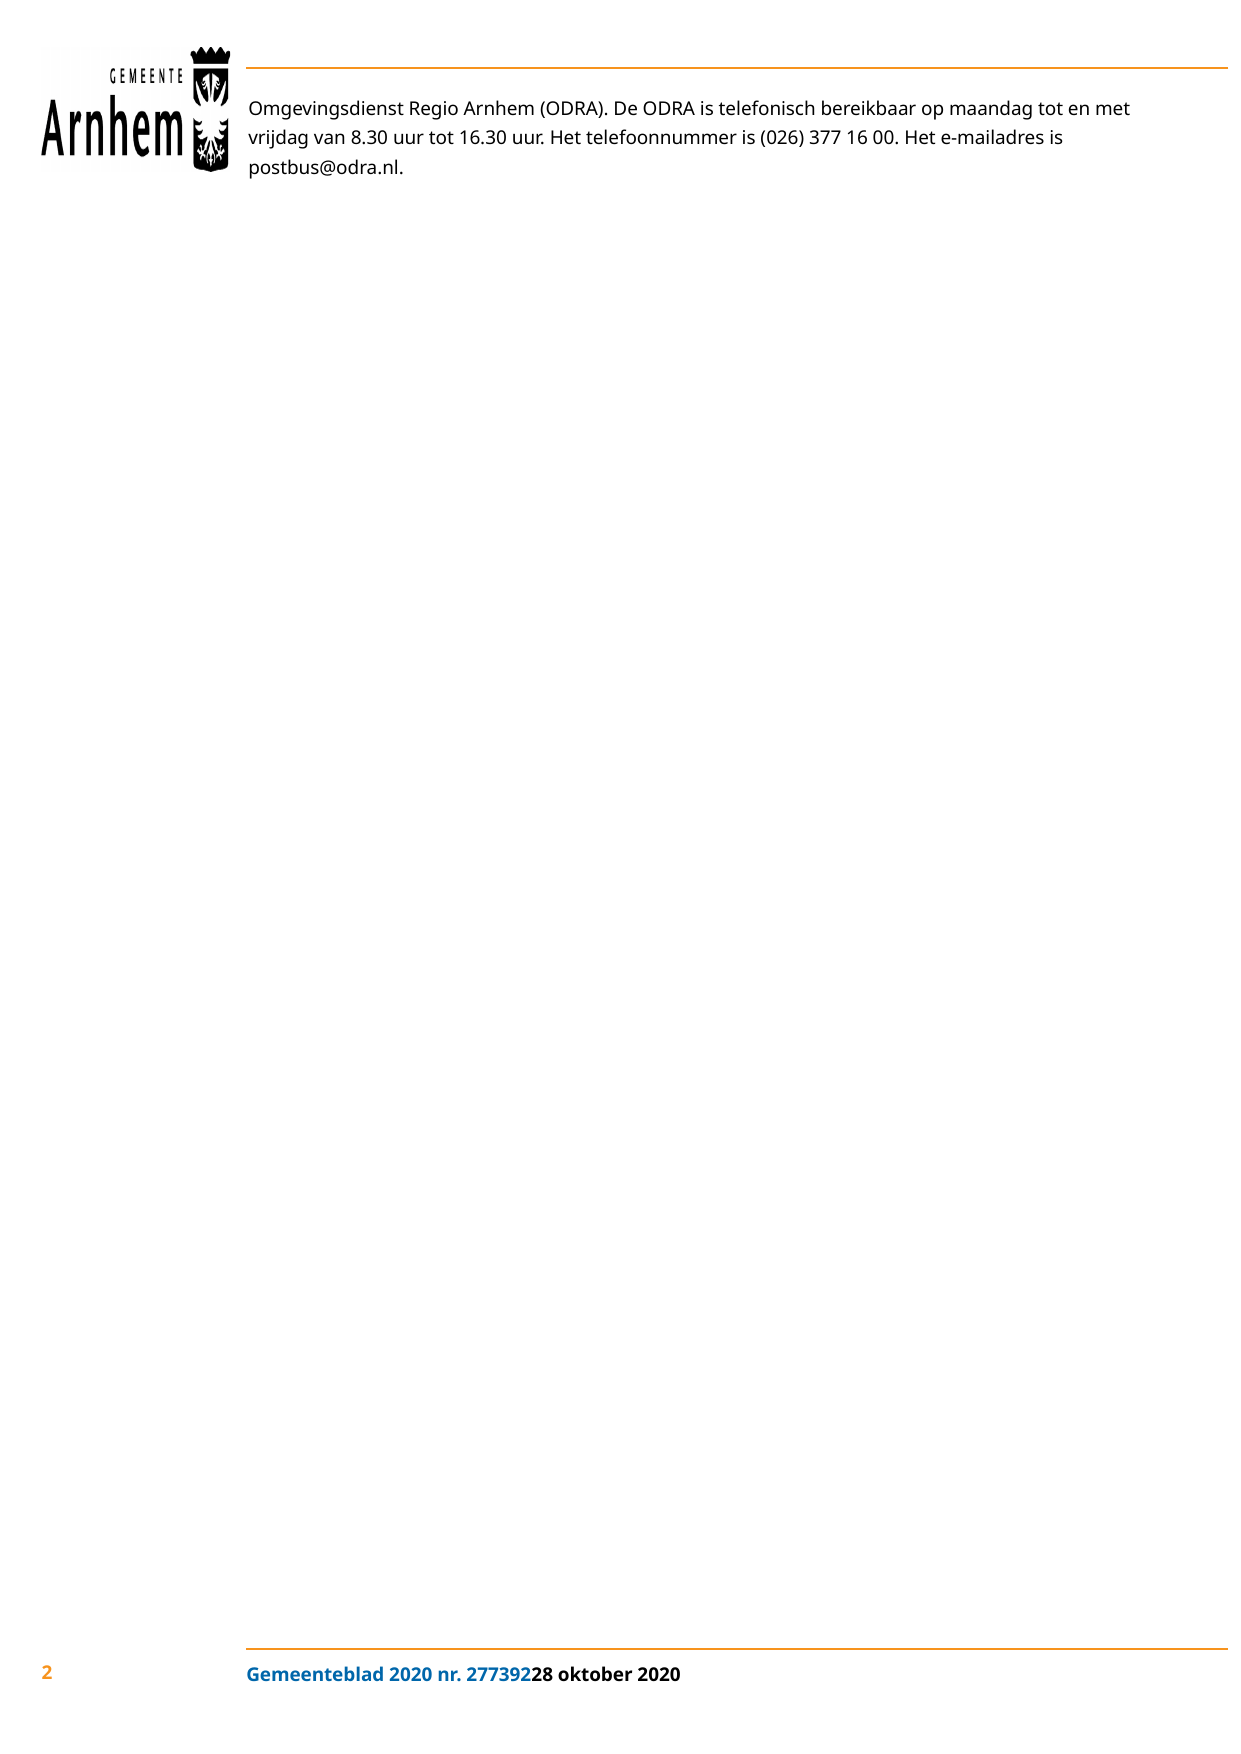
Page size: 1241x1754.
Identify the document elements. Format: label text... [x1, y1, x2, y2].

text Omgevingsdienst Regio Arnhem (ODRA). De ODRA is telefonisch bereikbaar op maandag tot en met vrijdag van 8.30 uur tot 16.30 uur. Het telefoonnummer is (026) 377 16 00. Het e-mailadres is postbus@odra.nl. [248, 95, 1152, 180]
picture [41, 47, 231, 172]
